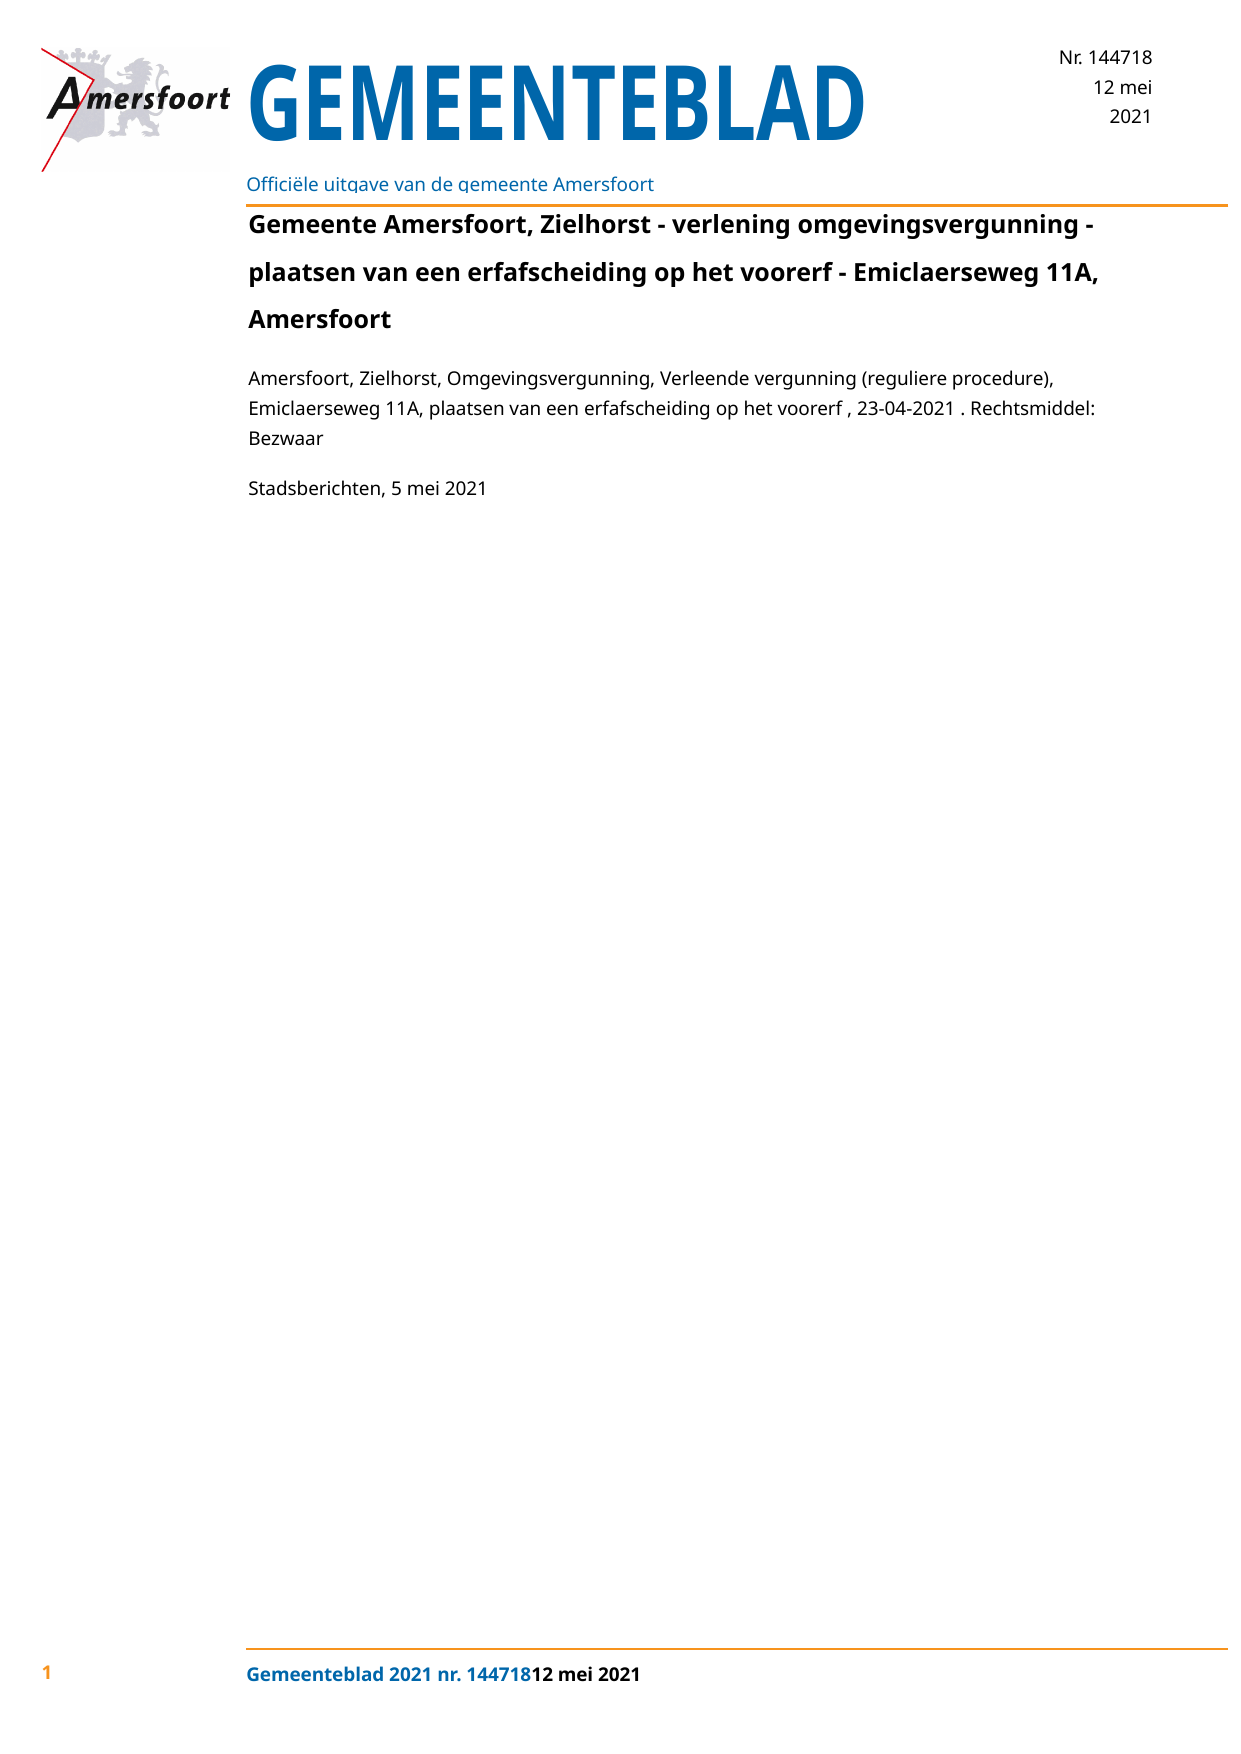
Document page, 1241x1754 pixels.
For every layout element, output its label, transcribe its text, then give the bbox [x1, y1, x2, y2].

picture [41, 47, 231, 172]
text Gemeente Amersfoort, Zielhorst - verlening omgevingsvergunning - plaatsen van een erfafscheiding op het voorerf - Emiclaerseweg 11A, Amersfoort [248, 207, 1152, 336]
text Stadsberichten, 5 mei 2021 [248, 475, 1152, 501]
text Amersfoort, Zielhorst, Omgevingsvergunning, Verleende vergunning (reguliere procedure), Emiclaerseweg 11A, plaatsen van een erfafscheiding op het voorerf , 23-04-2021 . Rechtsmiddel: Bezwaar [248, 366, 1152, 450]
